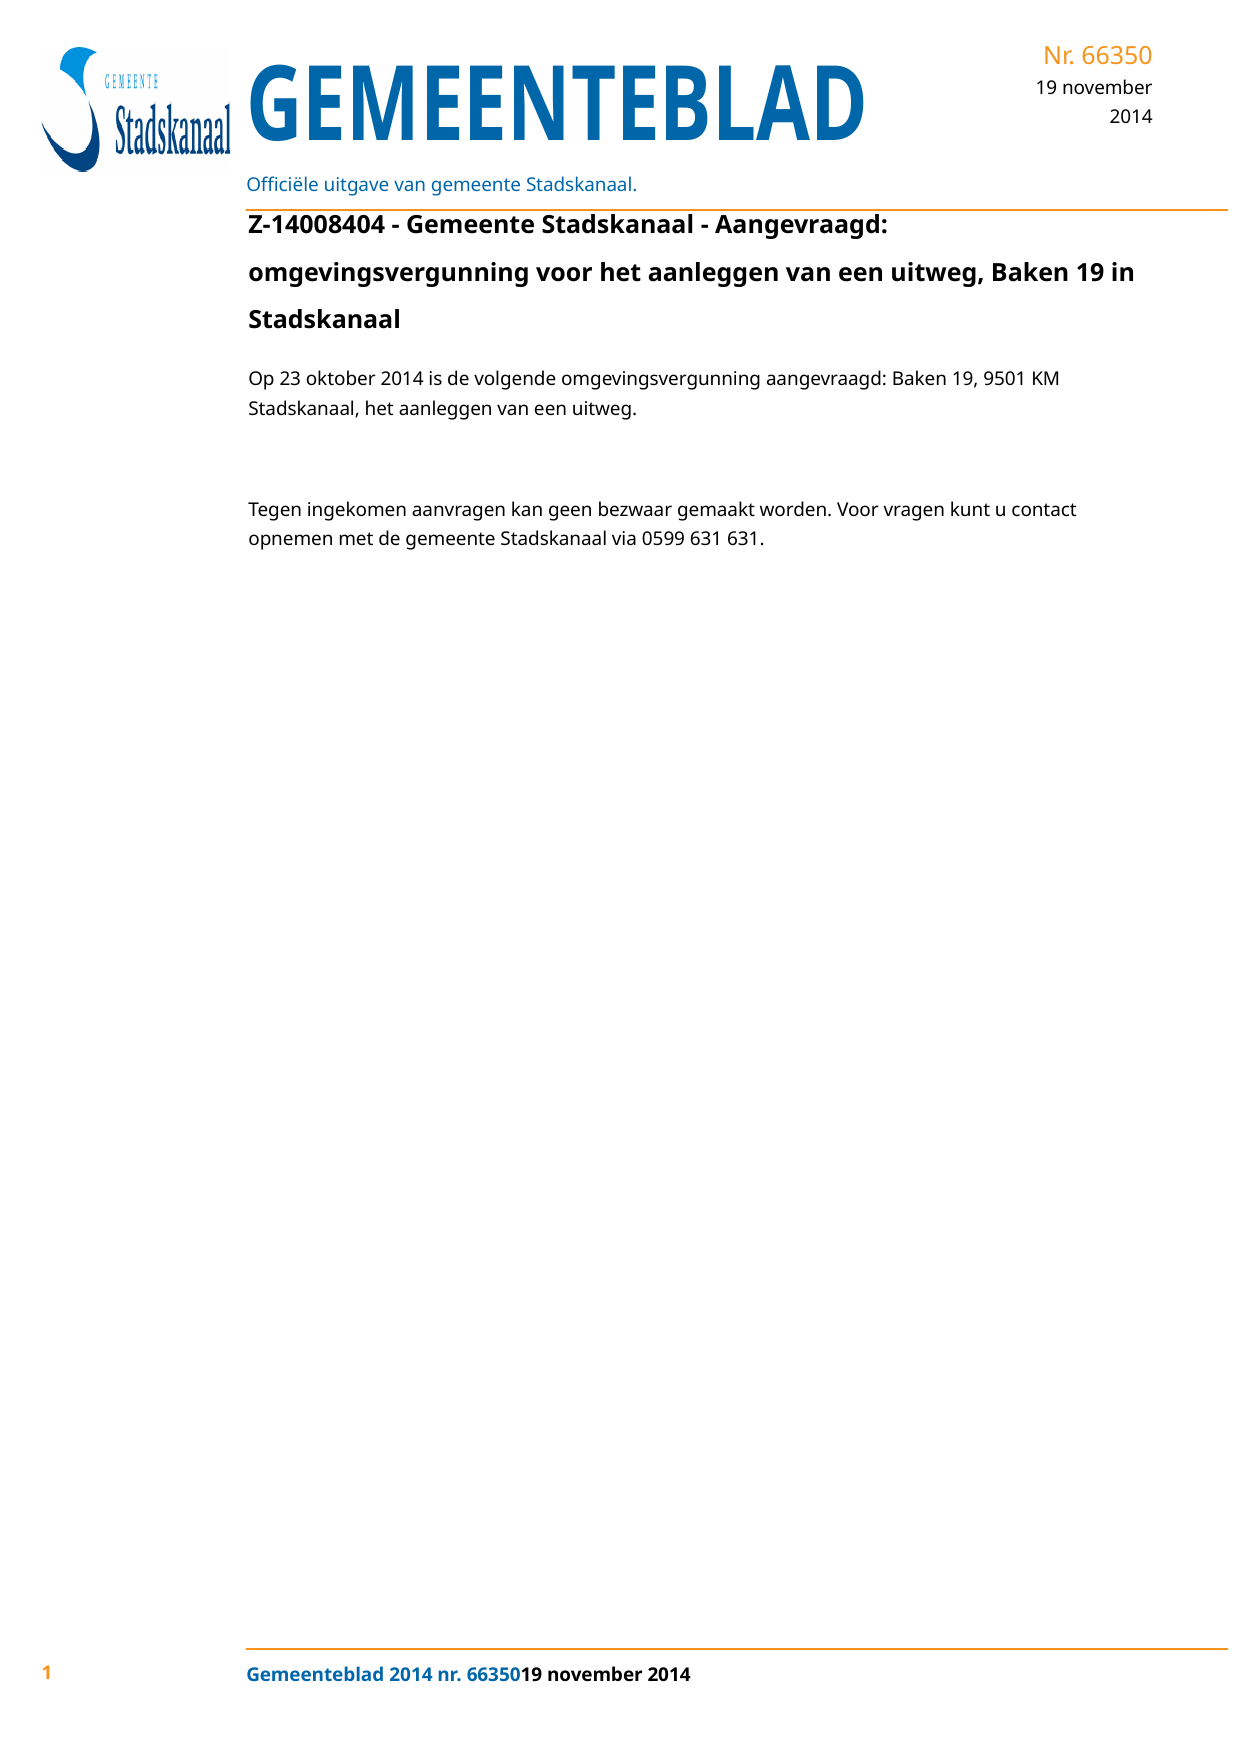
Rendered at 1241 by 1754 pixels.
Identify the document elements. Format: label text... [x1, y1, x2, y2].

text Z-14008404 - Gemeente Stadskanaal - Aangevraagd: omgevingsvergunning voor het aanleggen van een uitweg, Baken 19 in Stadskanaal [248, 211, 1152, 336]
text Op 23 oktober 2014 is de volgende omgevingsvergunning aangevraagd: Baken 19, 9501 KM Stadskanaal, het aanleggen van een uitweg. [248, 366, 1152, 421]
picture [41, 47, 231, 172]
text Tegen ingekomen aanvragen kan geen bezwaar gemaakt worden. Voor vragen kunt u contact opnemen met de gemeente Stadskanaal via 0599 631 631. [248, 496, 1152, 551]
